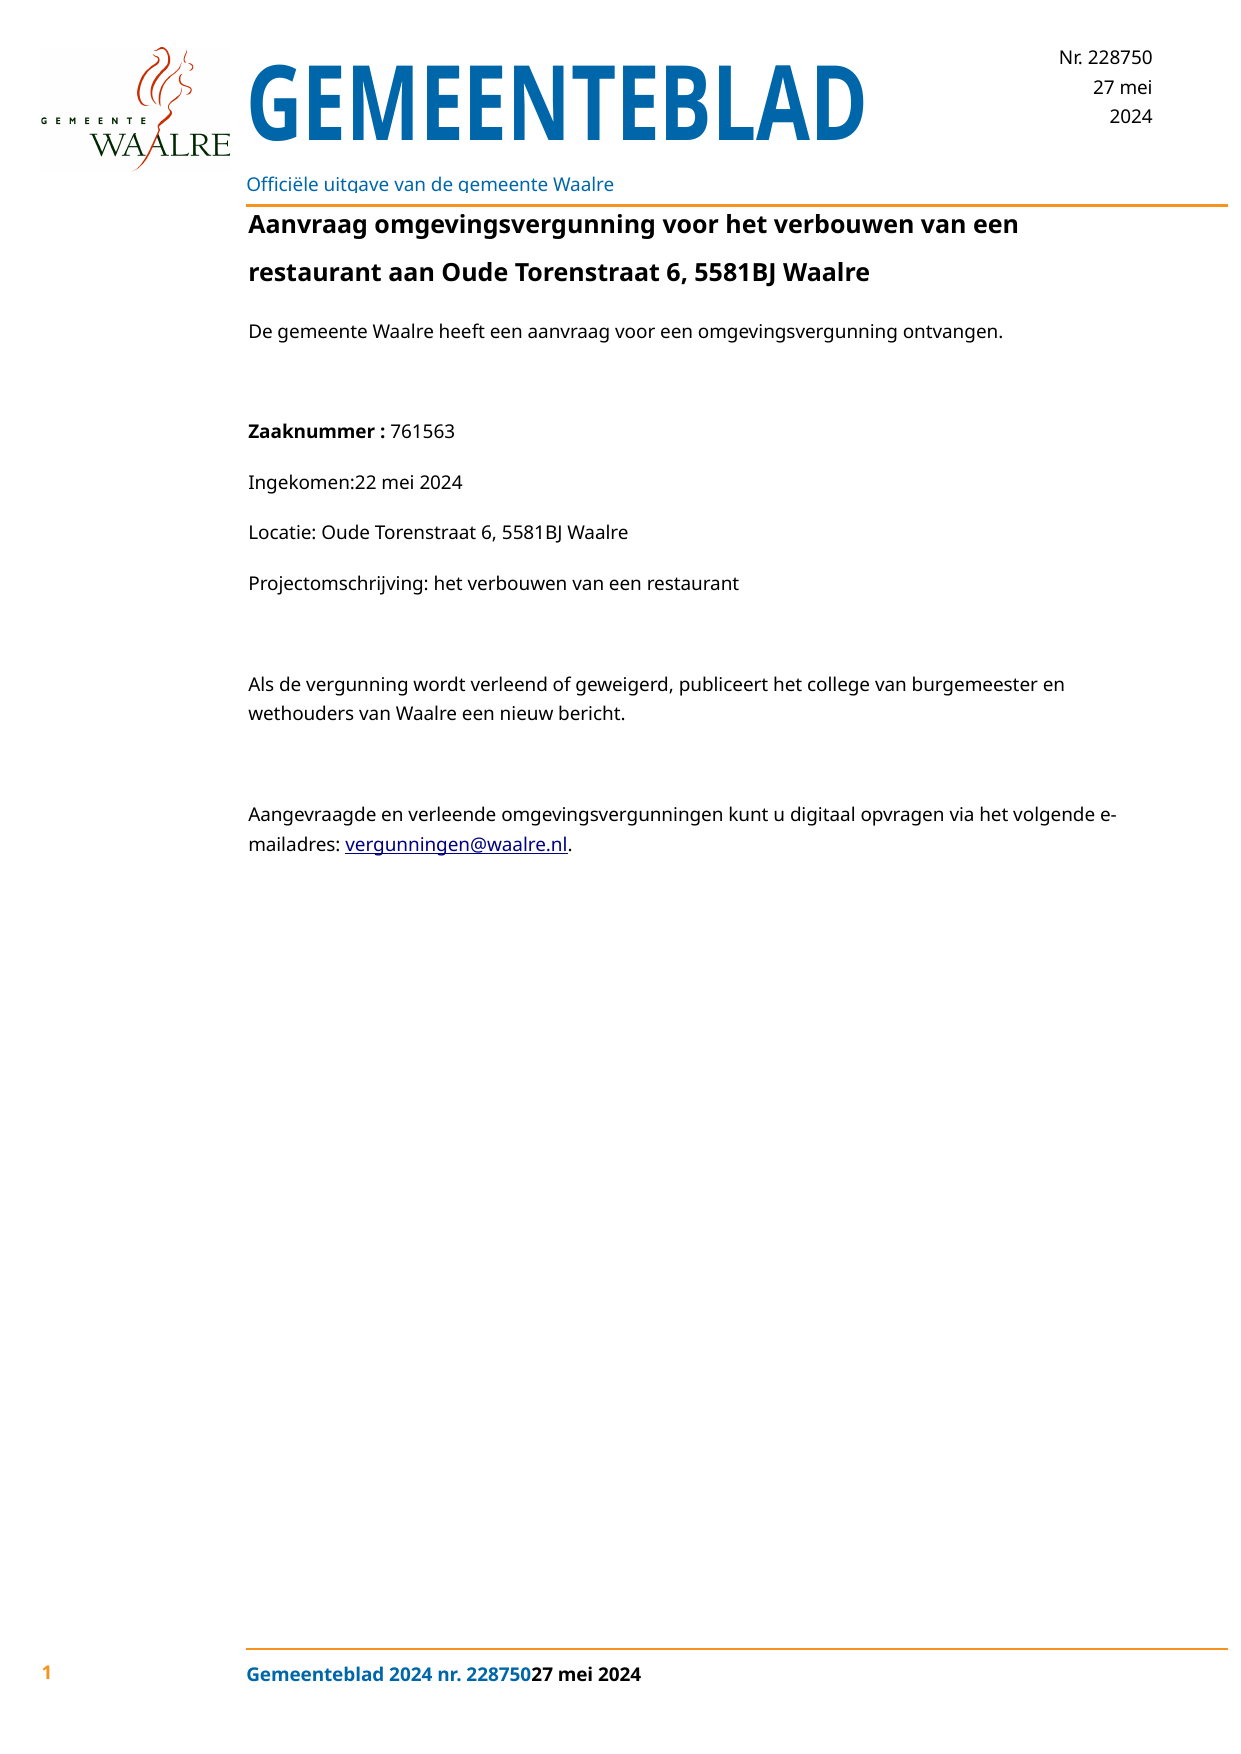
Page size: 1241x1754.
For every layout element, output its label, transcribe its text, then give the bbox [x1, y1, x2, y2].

text Locatie: Oude Torenstraat 6, 5581BJ Waalre [248, 519, 1152, 545]
text Ingekomen:22 mei 2024 [248, 469, 1152, 495]
text Aangevraagde en verleende omgevingsvergunningen kunt u digitaal opvragen via het volgende e-mailadres: vergunningen@waalre.nl. [248, 801, 1152, 857]
picture [41, 47, 231, 172]
text Als de vergunning wordt verleend of geweigerd, publiceert het college van burgemeester en wethouders van Waalre een nieuw bericht. [248, 671, 1152, 726]
text Zaaknummer : 761563 [248, 419, 1152, 444]
text De gemeente Waalre heeft een aanvraag voor een omgevingsvergunning ontvangen. [248, 318, 1152, 344]
text Projectomschrijving: het verbouwen van een restaurant [248, 570, 1152, 596]
text Aanvraag omgevingsvergunning voor het verbouwen van een restaurant aan Oude Torenstraat 6, 5581BJ Waalre [248, 207, 1152, 288]
